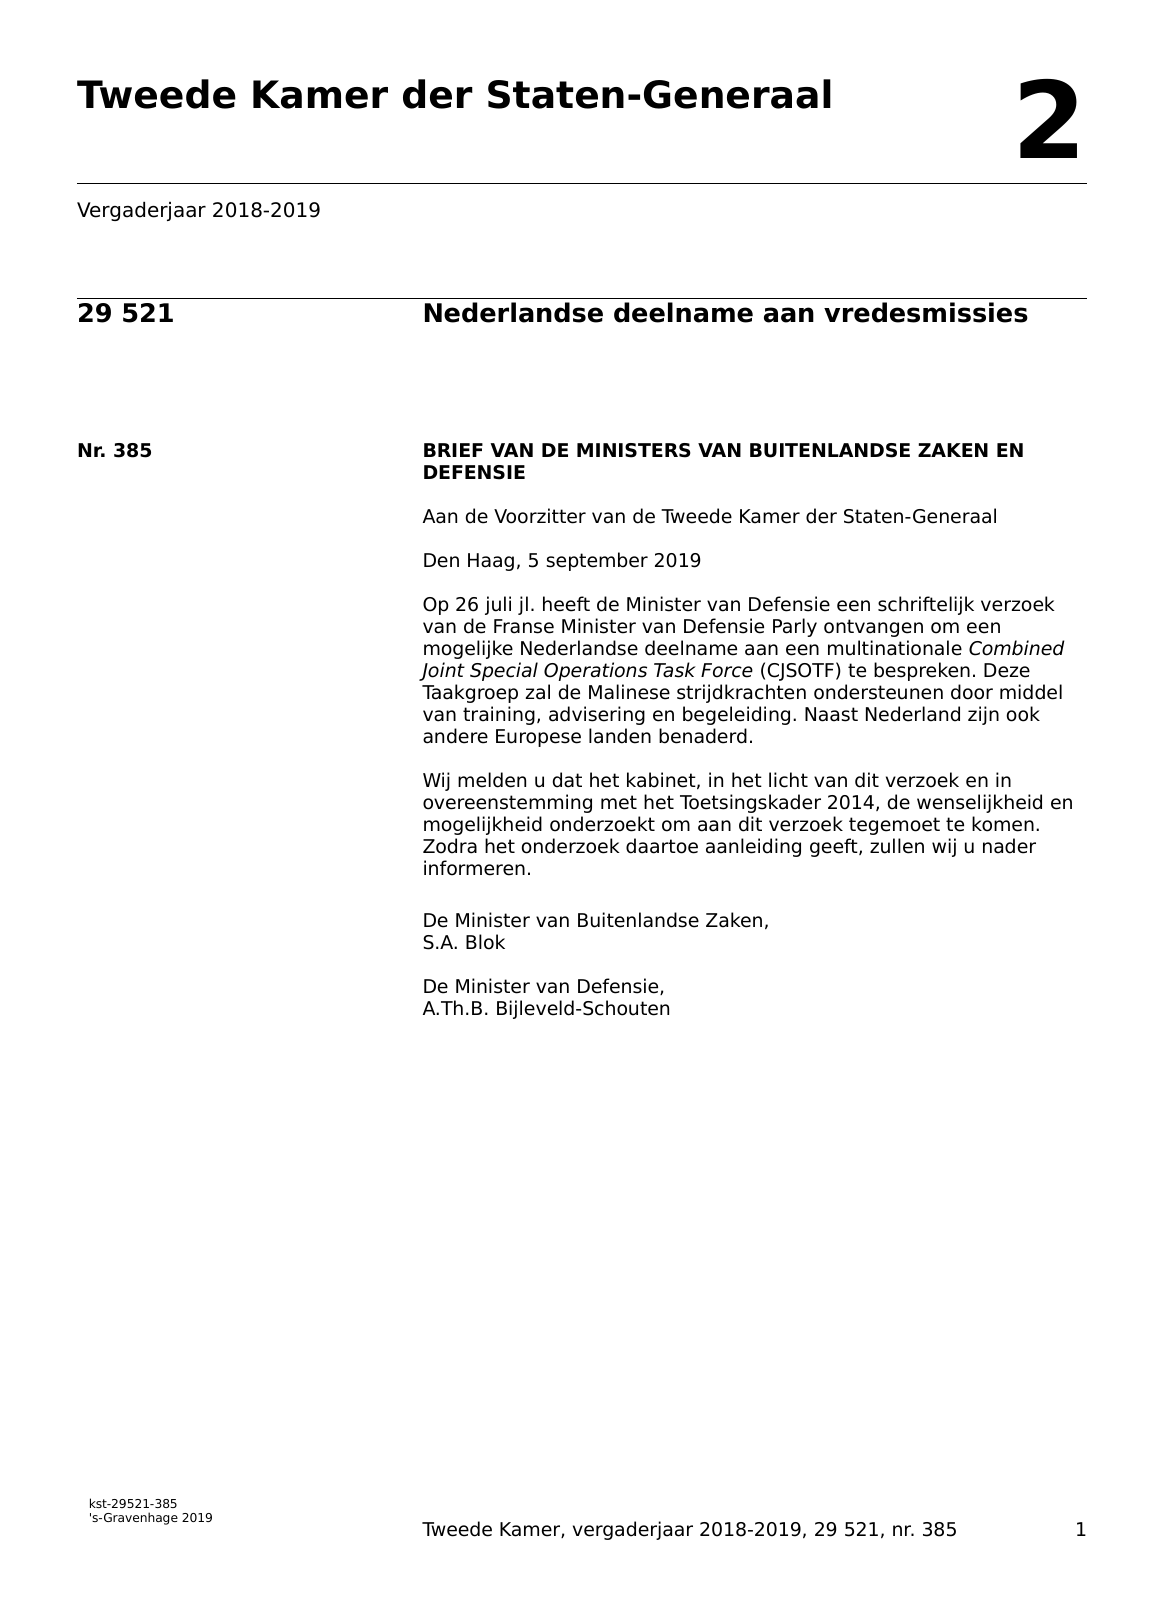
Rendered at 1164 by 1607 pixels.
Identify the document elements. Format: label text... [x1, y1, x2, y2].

table_header Tweede Kamer der Staten-Generaal [77, 59, 886, 183]
text Aan de Voorzitter van de Tweede Kamer der Staten-Generaal [422, 506, 1087, 528]
table_cell Vergaderjaar 2018-2019 [77, 184, 1087, 298]
text 's-Gravenhage 2019 [88, 1511, 323, 1525]
text Wij melden u dat het kabinet, in het licht van dit verzoek en in overeenstemming met het Toetsingskader 2014, de wenselijkheid en mogelijkheid onderzoekt om aan dit verzoek tegemoet te komen. Zodra het onderzoek daartoe aanleiding geeft, zullen wij u nader informeren. [422, 770, 1087, 880]
subtitle 29 521 Nederlandse deelname aan vredesmissies [77, 299, 1087, 329]
table_header 2 [886, 59, 1087, 183]
text Op 26 juli jl. heeft de Minister van Defensie een schriftelijk verzoek van de Franse Minister van Defensie Parly ontvangen om een mogelijke Nederlandse deelname aan een multinationale Combined Joint Special Operations Task Force (CJSOTF) te bespreken. Deze Taakgroep zal de Malinese strijdkrachten ondersteunen door middel van training, advisering en begeleiding. Naast Nederland zijn ook andere Europese landen benaderd. [422, 594, 1087, 748]
text kst-29521-385 [88, 1497, 323, 1511]
text De Minister van Defensie, A.Th.B. Bijleveld-Schouten [422, 976, 1087, 1020]
text De Minister van Buitenlandse Zaken, S.A. Blok [422, 910, 1087, 954]
subtitle Nr. 385 BRIEF VAN DE MINISTERS VAN BUITENLANDSE ZAKEN EN DEFENSIE [77, 440, 1087, 484]
text Den Haag, 5 september 2019 [422, 550, 1087, 572]
